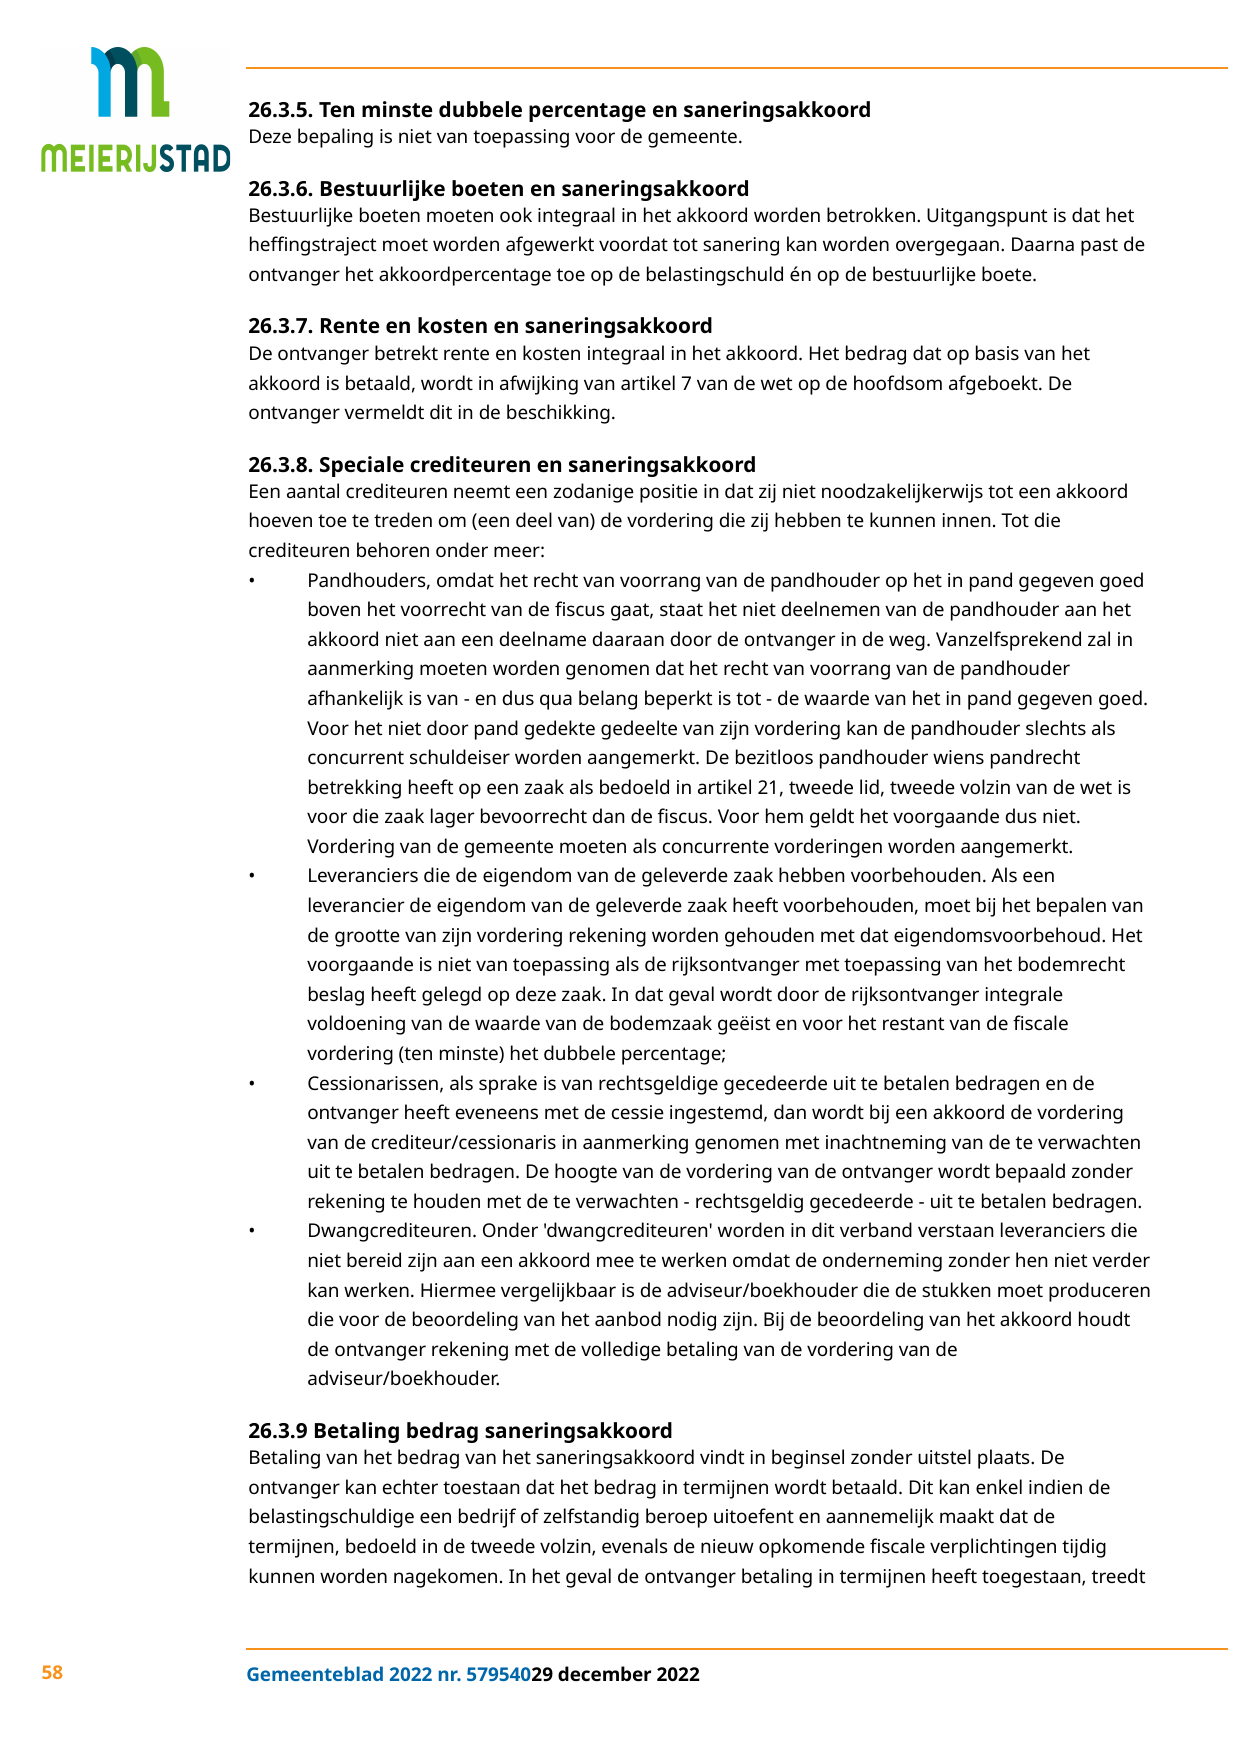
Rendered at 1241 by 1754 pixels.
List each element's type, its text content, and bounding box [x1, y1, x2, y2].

text Een aantal crediteuren neemt een zodanige positie in dat zij niet noodzakelijkerwijs tot een akkoord hoeven toe te treden om (een deel van) de vordering die zij hebben te kunnen innen. Tot die crediteuren behoren onder meer: [248, 478, 1152, 563]
list Cessionarissen, als sprake is van rechtsgeldige gecedeerde uit te betalen bedragen en de ontvanger heeft eveneens met de cessie ingestemd, dan wordt bij een akkoord de vordering van de crediteur/cessionaris in aanmerking genomen met inachtneming van de te verwachten uit te betalen bedragen. De hoogte van de vordering van de ontvanger wordt bepaald zonder rekening te houden met de te verwachten - rechtsgeldig gecedeerde - uit te betalen bedragen. [248, 1070, 1152, 1214]
list Leveranciers die de eigendom van de geleverde zaak hebben voorbehouden. Als een leverancier de eigendom van de geleverde zaak heeft voorbehouden, moet bij het bepalen van de grootte van zijn vordering rekening worden gehouden met dat eigendomsvoorbehoud. Het voorgaande is niet van toepassing als de rijksontvanger met toepassing van het bodemrecht beslag heeft gelegd op deze zaak. In dat geval wordt door de rijksontvanger integrale voldoening van de waarde van de bodemzaak geëist en voor het restant van de fiscale vordering (ten minste) het dubbele percentage; [248, 863, 1152, 1066]
list Dwangcrediteuren. Onder 'dwangcrediteuren' worden in dit verband verstaan leveranciers die niet bereid zijn aan een akkoord mee te werken omdat de onderneming zonder hen niet verder kan werken. Hiermee vergelijkbaar is de adviseur/boekhouder die de stukken moet produceren die voor de beoordeling van het aanbod nodig zijn. Bij de beoordeling van het akkoord houdt de ontvanger rekening met de volledige betaling van de vordering van de adviseur/boekhouder. [248, 1218, 1152, 1391]
list Pandhouders, omdat het recht van voorrang van de pandhouder op het in pand gegeven goed boven het voorrecht van de fiscus gaat, staat het niet deelnemen van de pandhouder aan het akkoord niet aan een deelname daaraan door de ontvanger in de weg. Vanzelfsprekend zal in aanmerking moeten worden genomen dat het recht van voorrang van de pandhouder afhankelijk is van - en dus qua belang beperkt is tot - de waarde van het in pand gegeven goed. Voor het niet door pand gedekte gedeelte van zijn vordering kan de pandhouder slechts als concurrent schuldeiser worden aangemerkt. De bezitloos pandhouder wiens pandrecht betrekking heeft op een zaak als bedoeld in artikel 21, tweede lid, tweede volzin van de wet is voor die zaak lager bevoorrecht dan de fiscus. Voor hem geldt het voorgaande dus niet. Vordering van de gemeente moeten als concurrente vorderingen worden aangemerkt. [248, 567, 1152, 859]
text Deze bepaling is niet van toepassing voor de gemeente. [248, 123, 1152, 149]
text 26.3.6. Bestuurlijke boeten en saneringsakkoord [248, 174, 1152, 202]
text Betaling van het bedrag van het saneringsakkoord vindt in beginsel zonder uitstel plaats. De ontvanger kan echter toestaan dat het bedrag in termijnen wordt betaald. Dit kan enkel indien de belastingschuldige een bedrijf of zelfstandig beroep uitoefent en aannemelijk maakt dat de termijnen, bedoeld in de tweede volzin, evenals de nieuw opkomende fiscale verplichtingen tijdig kunnen worden nagekomen. In het geval de ontvanger betaling in termijnen heeft toegestaan, treedt [248, 1444, 1152, 1588]
text 26.3.7. Rente en kosten en saneringsakkoord [248, 312, 1152, 340]
text 26.3.9 Betaling bedrag saneringsakkoord [248, 1416, 1152, 1444]
text 26.3.5. Ten minste dubbele percentage en saneringsakkoord [248, 95, 1152, 123]
text Bestuurlijke boeten moeten ook integraal in het akkoord worden betrokken. Uitgangspunt is dat het heffingstraject moet worden afgewerkt voordat tot sanering kan worden overgegaan. Daarna past de ontvanger het akkoordpercentage toe op de belastingschuld én op de bestuurlijke boete. [248, 202, 1152, 287]
text De ontvanger betrekt rente en kosten integraal in het akkoord. Het bedrag dat op basis van het akkoord is betaald, wordt in afwijking van artikel 7 van de wet op de hoofdsom afgeboekt. De ontvanger vermeldt dit in de beschikking. [248, 340, 1152, 425]
text 26.3.8. Speciale crediteuren en saneringsakkoord [248, 450, 1152, 478]
picture [41, 47, 231, 172]
